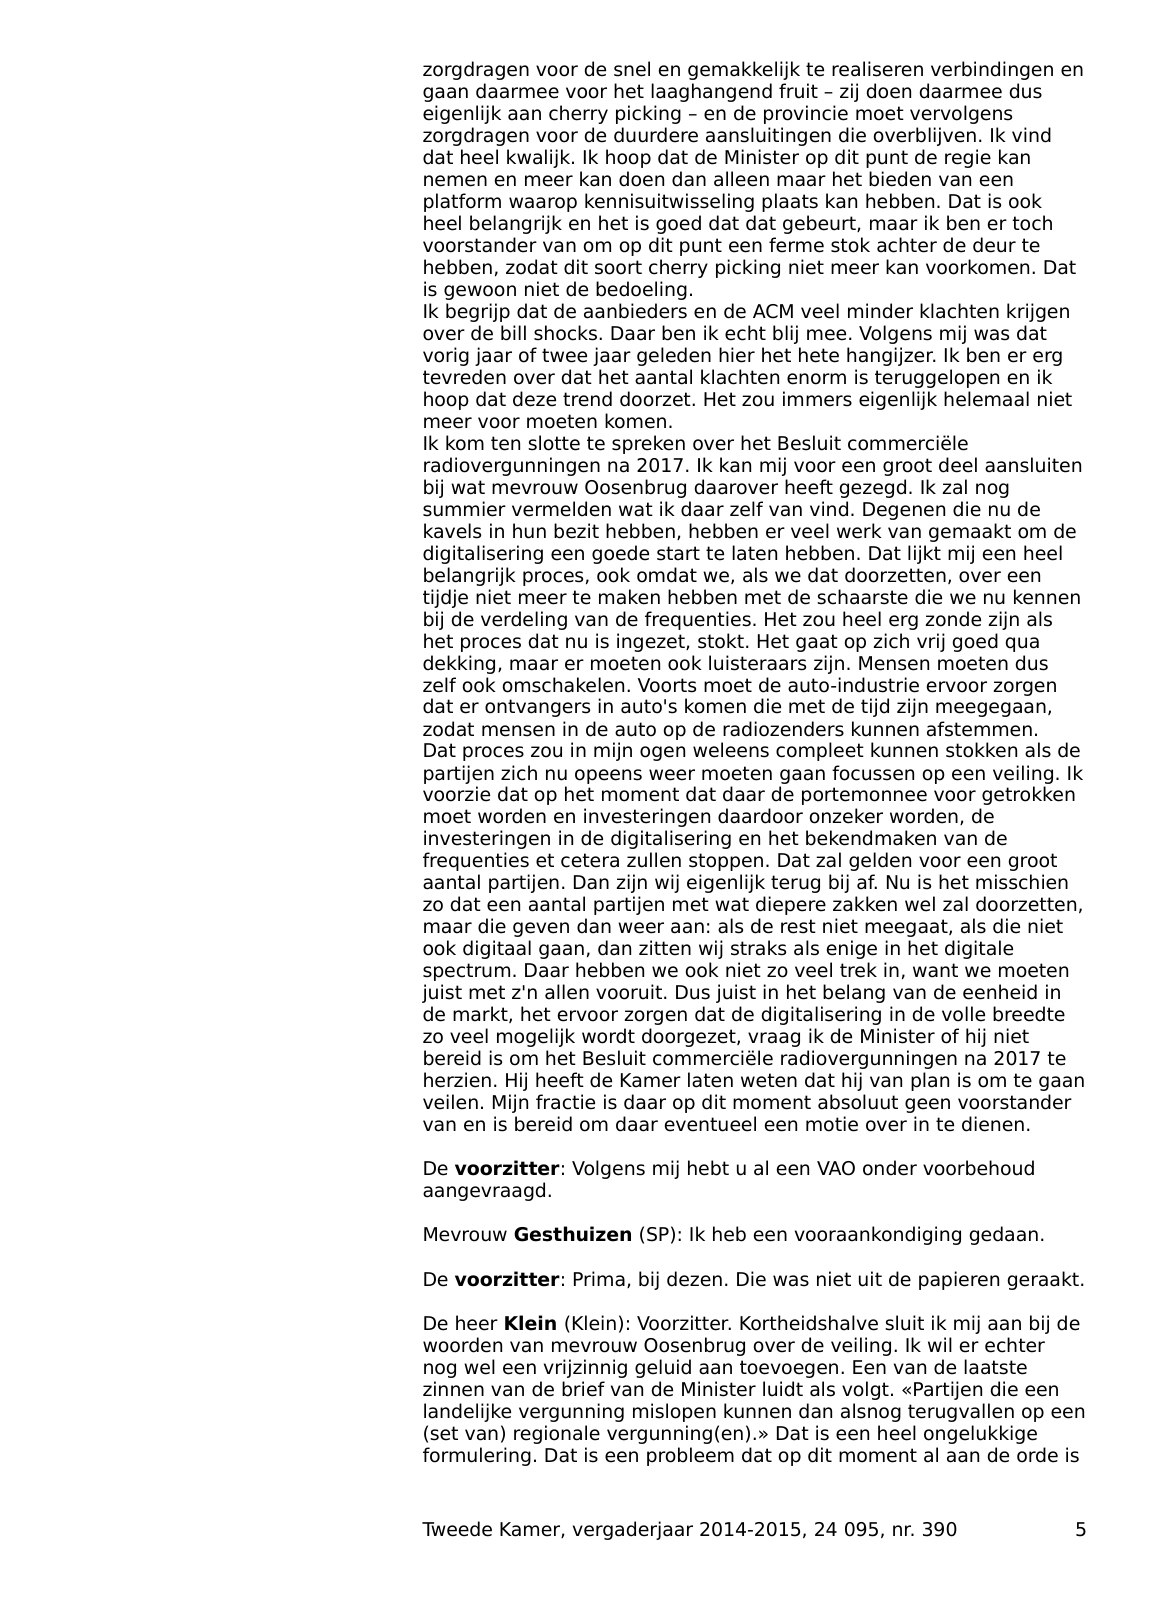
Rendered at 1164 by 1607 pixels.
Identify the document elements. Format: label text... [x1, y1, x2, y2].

text Ik begrijp dat de aanbieders en de ACM veel minder klachten krijgen over de bill shocks. Daar ben ik echt blij mee. Volgens mij was dat vorig jaar of twee jaar geleden hier het hete hangijzer. Ik ben er erg tevreden over dat het aantal klachten enorm is teruggelopen en ik hoop dat deze trend doorzet. Het zou immers eigenlijk helemaal niet meer voor moeten komen. [422, 301, 1087, 433]
text De voorzitter: Prima, bij dezen. Die was niet uit de papieren geraakt. [422, 1268, 1087, 1291]
text De heer Klein (Klein): Voorzitter. Kortheidshalve sluit ik mij aan bij de woorden van mevrouw Oosenbrug over de veiling. Ik wil er echter nog wel een vrijzinnig geluid aan toevoegen. Een van de laatste zinnen van de brief van de Minister luidt als volgt. «Partijen die een landelijke vergunning mislopen kunnen dan alsnog terugvallen op een (set van) regionale vergunning(en).» Dat is een heel ongelukkige formulering. Dat is een probleem dat op dit moment al aan de orde is [422, 1313, 1087, 1467]
text De voorzitter: Volgens mij hebt u al een VAO onder voorbehoud aangevraagd. [422, 1158, 1087, 1202]
text Ik kom ten slotte te spreken over het Besluit commerciële radiovergunningen na 2017. Ik kan mij voor een groot deel aansluiten bij wat mevrouw Oosenbrug daarover heeft gezegd. Ik zal nog summier vermelden wat ik daar zelf van vind. Degenen die nu de kavels in hun bezit hebben, hebben er veel werk van gemaakt om de digitalisering een goede start te laten hebben. Dat lijkt mij een heel belangrijk proces, ook omdat we, als we dat doorzetten, over een tijdje niet meer te maken hebben met de schaarste die we nu kennen bij de verdeling van de frequenties. Het zou heel erg zonde zijn als het proces dat nu is ingezet, stokt. Het gaat op zich vrij goed qua dekking, maar er moeten ook luisteraars zijn. Mensen moeten dus zelf ook omschakelen. Voorts moet de auto-industrie ervoor zorgen dat er ontvangers in auto's komen die met de tijd zijn meegegaan, zodat mensen in de auto op de radiozenders kunnen afstemmen. [422, 433, 1087, 740]
text Mevrouw Gesthuizen (SP): Ik heb een vooraankondiging gedaan. [422, 1224, 1087, 1246]
text Dat proces zou in mijn ogen weleens compleet kunnen stokken als de partijen zich nu opeens weer moeten gaan focussen op een veiling. Ik voorzie dat op het moment dat daar de portemonnee voor getrokken moet worden en investeringen daardoor onzeker worden, de investeringen in de digitalisering en het bekendmaken van de frequenties et cetera zullen stoppen. Dat zal gelden voor een groot aantal partijen. Dan zijn wij eigenlijk terug bij af. Nu is het misschien zo dat een aantal partijen met wat diepere zakken wel zal doorzetten, maar die geven dan weer aan: als de rest niet meegaat, als die niet ook digitaal gaan, dan zitten wij straks als enige in het digitale spectrum. Daar hebben we ook niet zo veel trek in, want we moeten juist met z'n allen vooruit. Dus juist in het belang van de eenheid in de markt, het ervoor zorgen dat de digitalisering in de volle breedte zo veel mogelijk wordt doorgezet, vraag ik de Minister of hij niet bereid is om het Besluit commerciële radiovergunningen na 2017 te herzien. Hij heeft de Kamer laten weten dat hij van plan is om te gaan veilen. Mijn fractie is daar op dit moment absoluut geen voorstander van en is bereid om daar eventueel een motie over in te dienen. [422, 740, 1087, 1136]
text zorgdragen voor de snel en gemakkelijk te realiseren verbindingen en gaan daarmee voor het laaghangend fruit – zij doen daarmee dus eigenlijk aan cherry picking – en de provincie moet vervolgens zorgdragen voor de duurdere aansluitingen die overblijven. Ik vind dat heel kwalijk. Ik hoop dat de Minister op dit punt de regie kan nemen en meer kan doen dan alleen maar het bieden van een platform waarop kennisuitwisseling plaats kan hebben. Dat is ook heel belangrijk en het is goed dat dat gebeurt, maar ik ben er toch voorstander van om op dit punt een ferme stok achter de deur te hebben, zodat dit soort cherry picking niet meer kan voorkomen. Dat is gewoon niet de bedoeling. [422, 59, 1087, 301]
